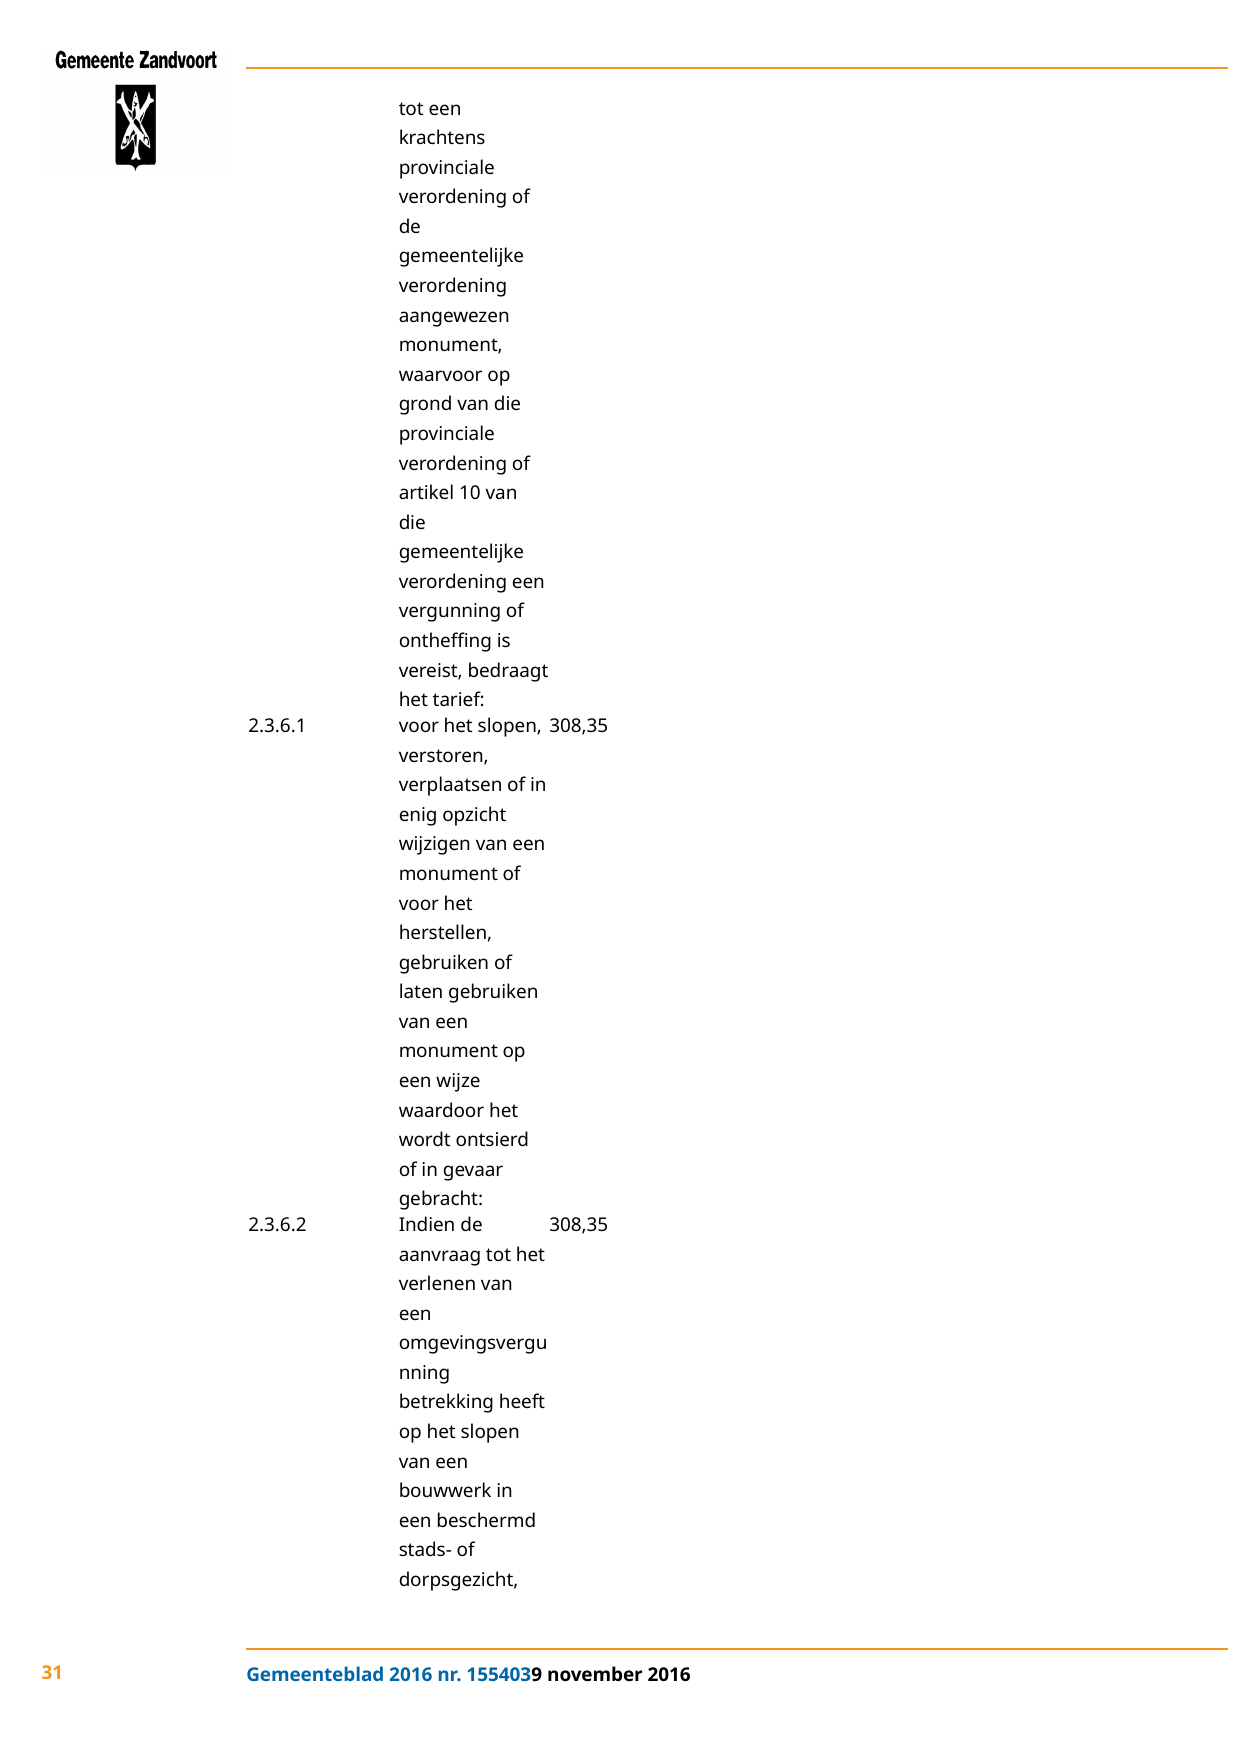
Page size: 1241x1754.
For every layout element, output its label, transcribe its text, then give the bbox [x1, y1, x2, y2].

table_cell Indien de aanvraag tot het verlenen van een omgevingsvergunning betrekking heeft op het slopen van een bouwwerk in een beschermd stads- of dorpsgezicht, [399, 1211, 549, 1592]
table_cell 308,35 [549, 712, 700, 1211]
table_cell tot een krachtens provinciale verordening of de gemeentelijke verordening aangewezen monument, waarvoor op grond van die provinciale verordening of artikel 10 van die gemeentelijke verordening een vergunning of ontheffing is vereist, bedraagt het tarief: [399, 95, 549, 712]
table_cell [549, 95, 700, 712]
table_cell 2.3.6.1 [248, 712, 398, 1211]
picture [41, 47, 231, 172]
table_cell voor het slopen, verstoren, verplaatsen of in enig opzicht wijzigen van een monument of voor het herstellen, gebruiken of laten gebruiken van een monument op een wijze waardoor het wordt ontsierd of in gevaar gebracht: [399, 712, 549, 1211]
table_cell [248, 95, 398, 712]
table_cell 2.3.6.2 [248, 1211, 398, 1592]
table_cell 308,35 [549, 1211, 700, 1592]
